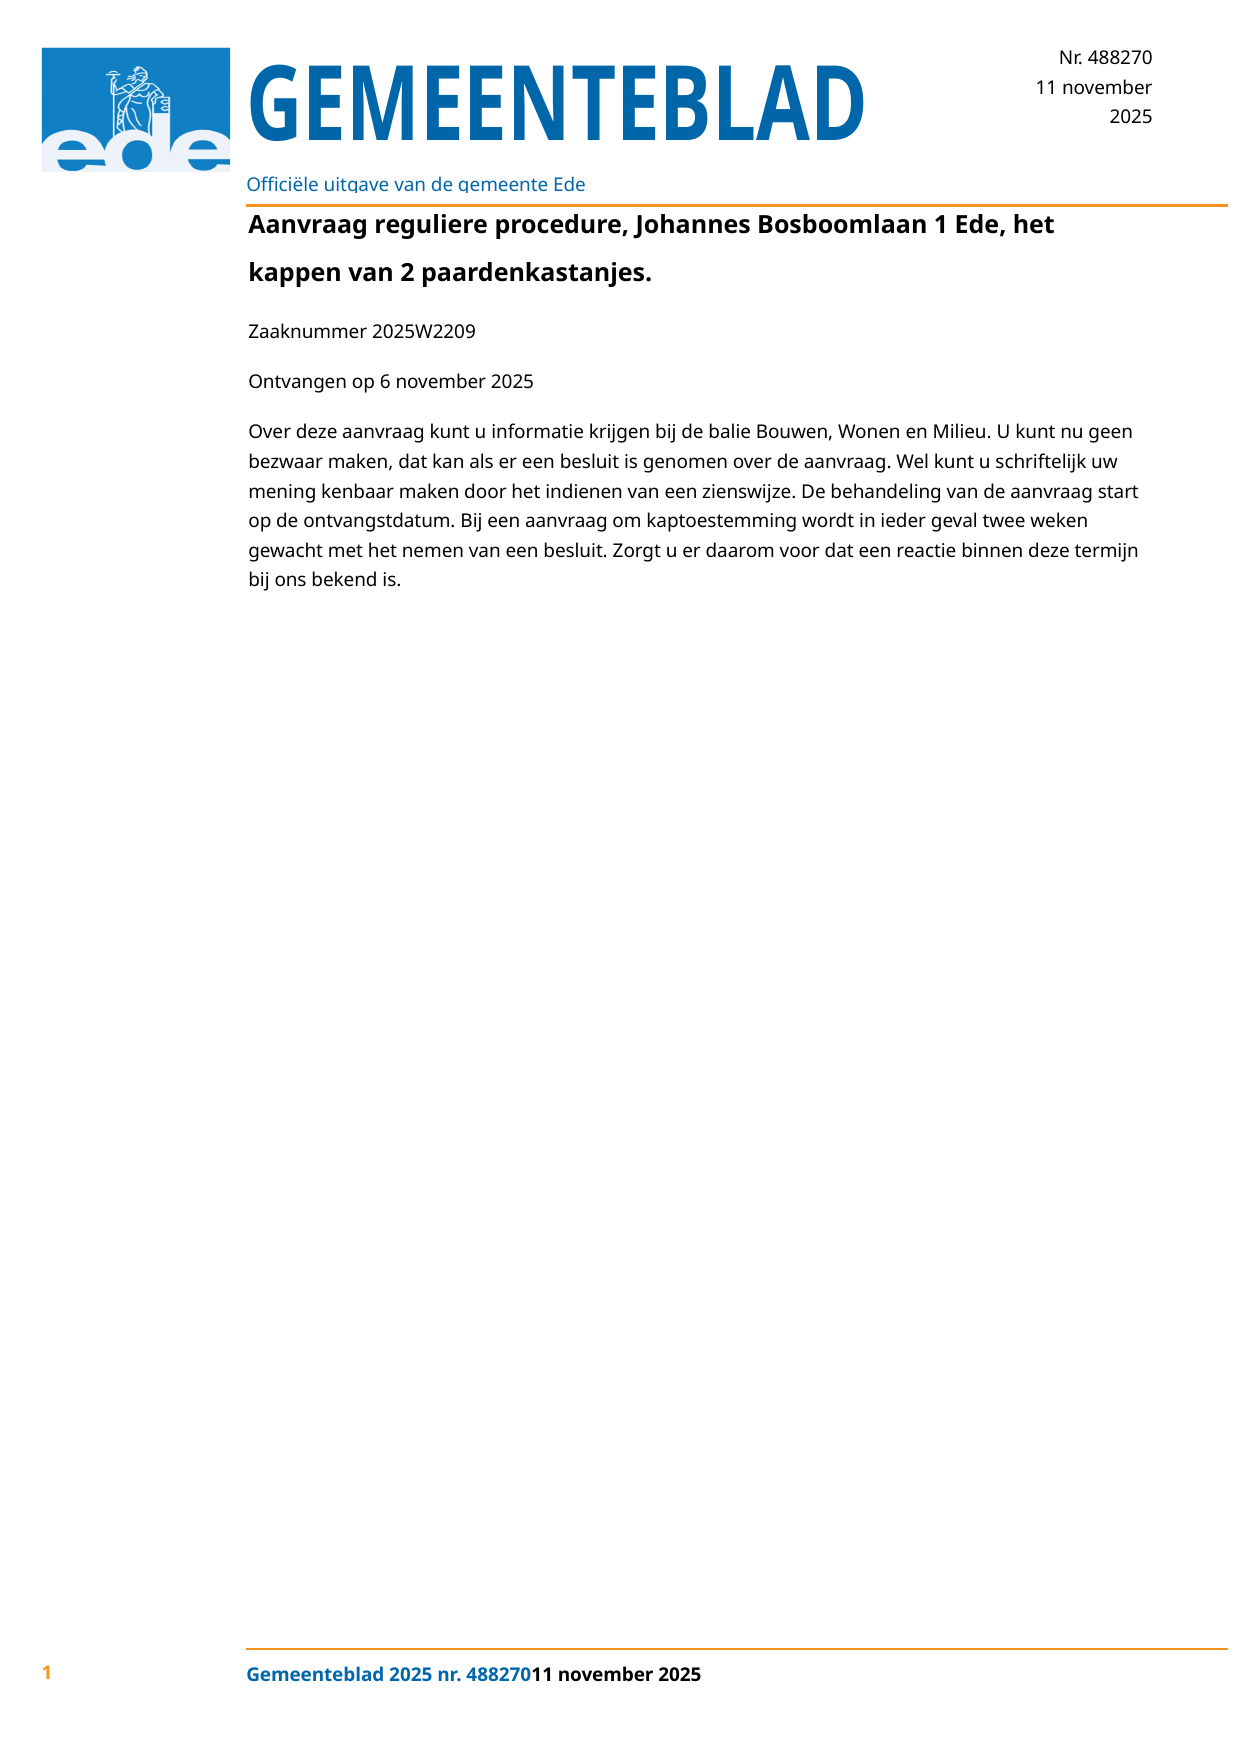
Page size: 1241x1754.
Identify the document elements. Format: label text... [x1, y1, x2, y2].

text Ontvangen op 6 november 2025 [248, 368, 1152, 394]
text Over deze aanvraag kunt u informatie krijgen bij de balie Bouwen, Wonen en Milieu. U kunt nu geen bezwaar maken, dat kan als er een besluit is genomen over de aanvraag. Wel kunt u schriftelijk uw mening kenbaar maken door het indienen van een zienswijze. De behandeling van de aanvraag start op de ontvangstdatum. Bij een aanvraag om kaptoestemming wordt in ieder geval twee weken gewacht met het nemen van een besluit. Zorgt u er daarom voor dat een reactie binnen deze termijn bij ons bekend is. [248, 419, 1152, 592]
picture [41, 47, 231, 172]
text Zaaknummer 2025W2209 [248, 318, 1152, 344]
text Aanvraag reguliere procedure, Johannes Bosboomlaan 1 Ede, het kappen van 2 paardenkastanjes. [248, 207, 1152, 288]
